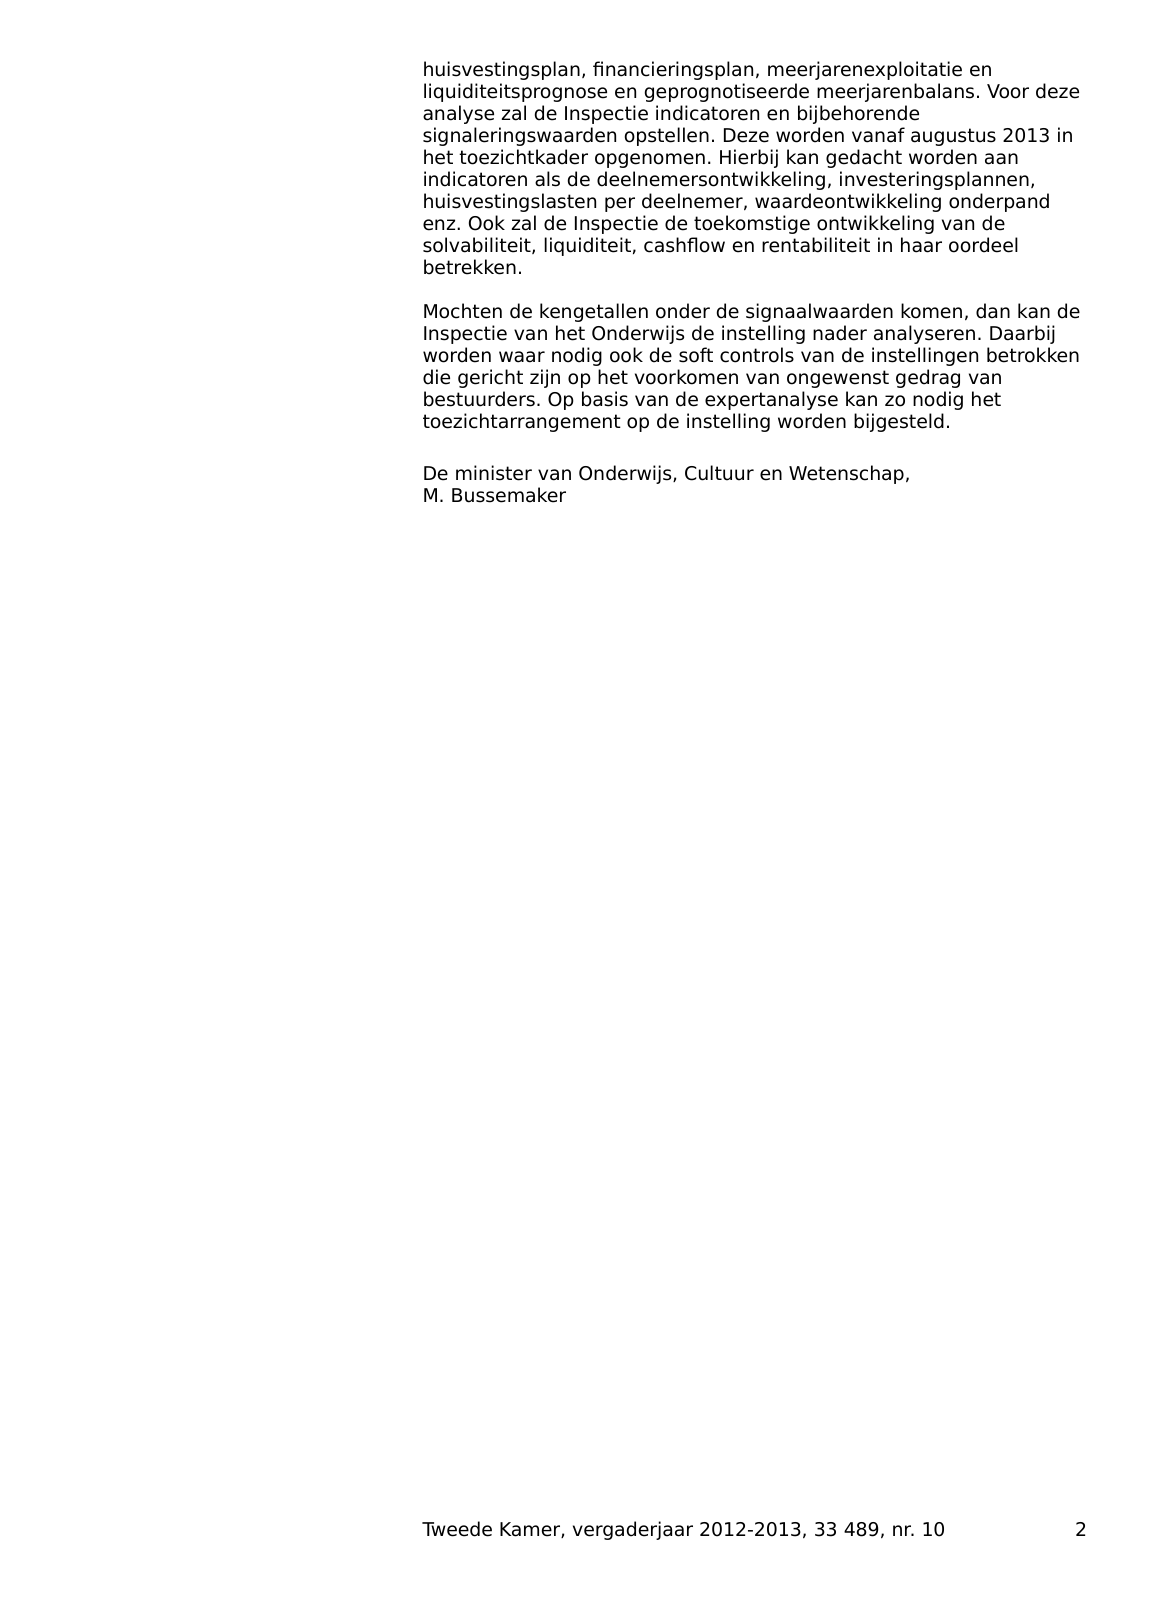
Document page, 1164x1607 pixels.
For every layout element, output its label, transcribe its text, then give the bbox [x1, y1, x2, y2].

text De minister van Onderwijs, Cultuur en Wetenschap, M. Bussemaker [422, 463, 1087, 507]
text huisvestingsplan, financieringsplan, meerjarenexploitatie en liquiditeitsprognose en geprognotiseerde meerjarenbalans. Voor deze analyse zal de Inspectie indicatoren en bijbehorende signaleringswaarden opstellen. Deze worden vanaf augustus 2013 in het toezichtkader opgenomen. Hierbij kan gedacht worden aan indicatoren als de deelnemersontwikkeling, investeringsplannen, huisvestingslasten per deelnemer, waardeontwikkeling onderpand enz. Ook zal de Inspectie de toekomstige ontwikkeling van de solvabiliteit, liquiditeit, cashflow en rentabiliteit in haar oordeel betrekken. [422, 59, 1087, 279]
text Mochten de kengetallen onder de signaalwaarden komen, dan kan de Inspectie van het Onderwijs de instelling nader analyseren. Daarbij worden waar nodig ook de soft controls van de instellingen betrokken die gericht zijn op het voorkomen van ongewenst gedrag van bestuurders. Op basis van de expertanalyse kan zo nodig het toezichtarrangement op de instelling worden bijgesteld. [422, 301, 1087, 433]
